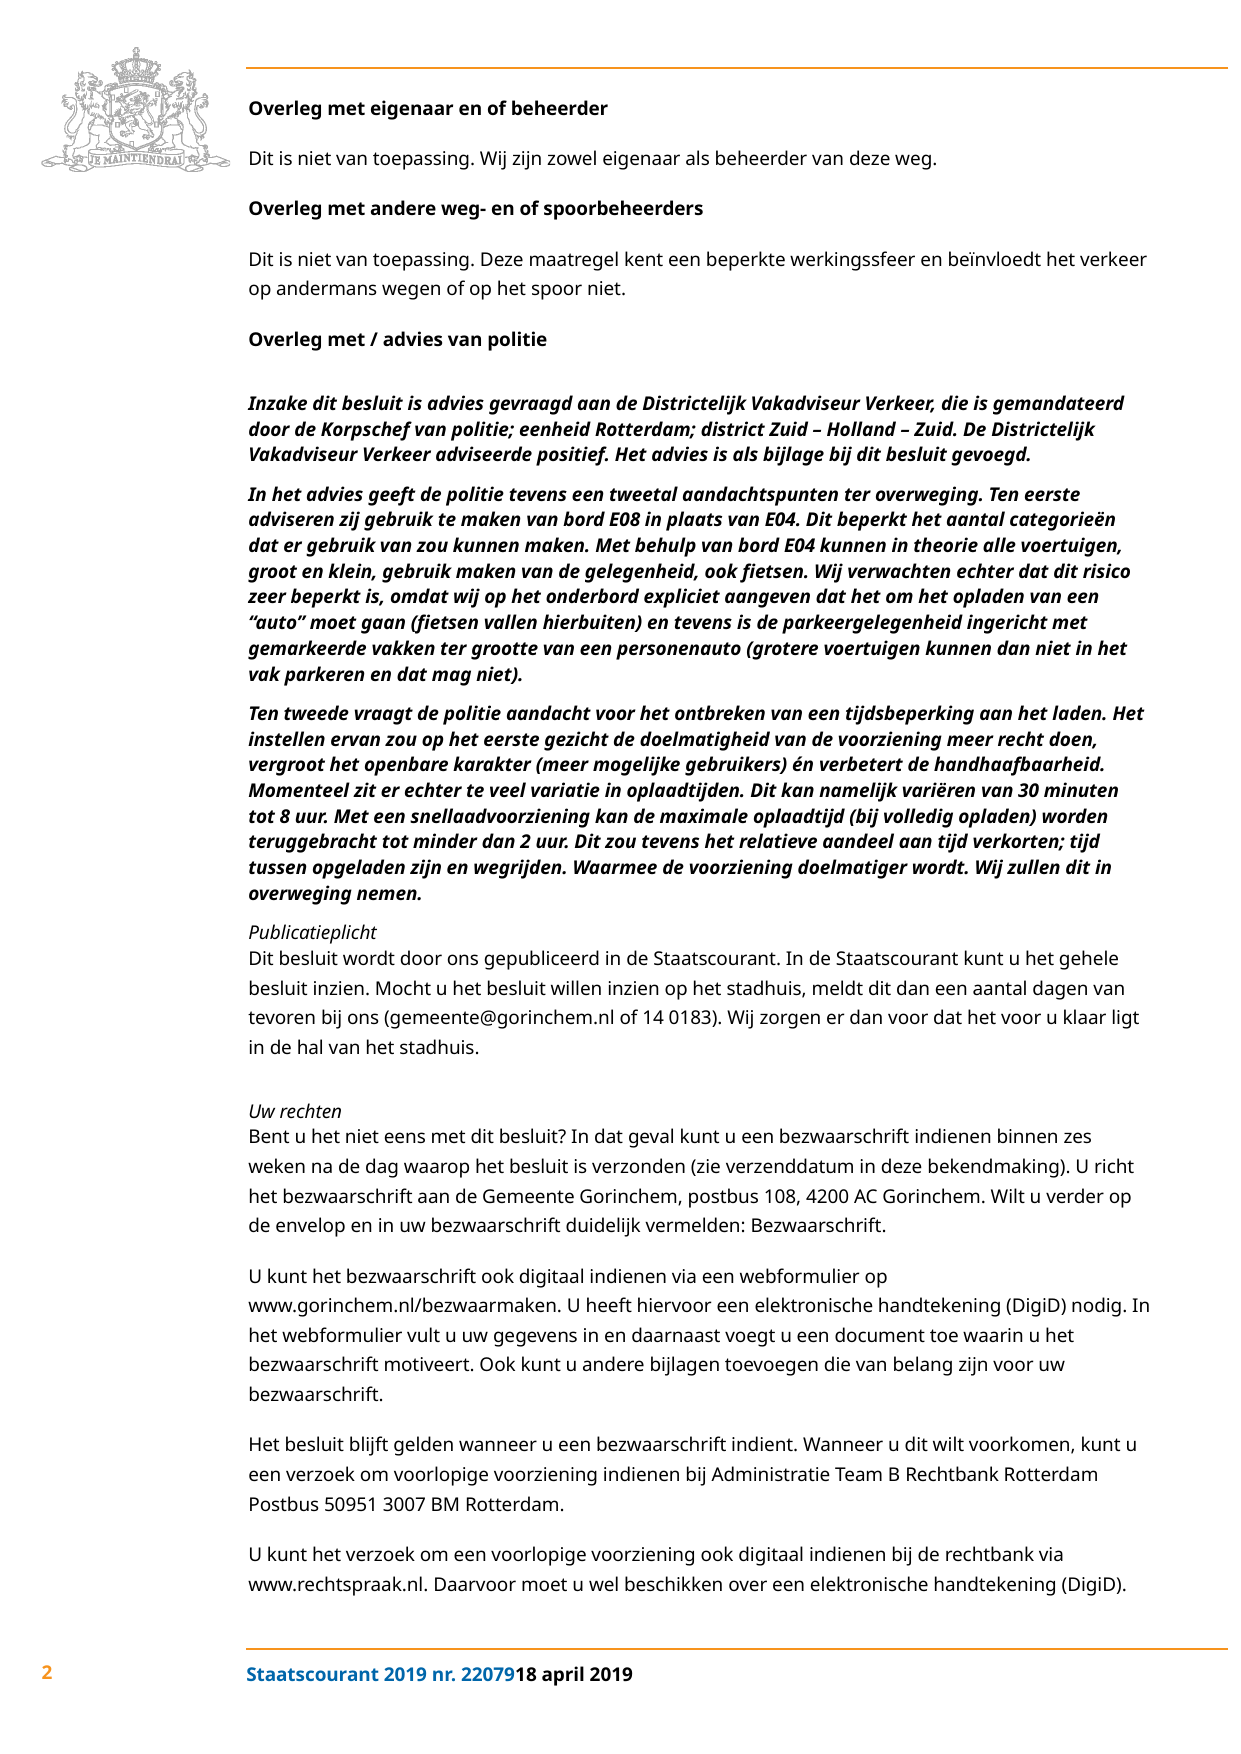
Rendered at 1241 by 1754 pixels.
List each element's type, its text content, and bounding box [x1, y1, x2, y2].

text Dit is niet van toepassing. Deze maatregel kent een beperkte werkingssfeer en beïnvloedt het verkeer op andermans wegen of op het spoor niet. [248, 246, 1152, 301]
text Bent u het niet eens met dit besluit? In dat geval kunt u een bezwaarschrift indienen binnen zes weken na de dag waarop het besluit is verzonden (zie verzenddatum in deze bekendmaking). U richt het bezwaarschrift aan de Gemeente Gorinchem, postbus 108, 4200 AC Gorinchem. Wilt u verder op de envelop en in uw bezwaarschrift duidelijk vermelden: Bezwaarschrift. [248, 1124, 1152, 1238]
text Overleg met andere weg- en of spoorbeheerders [248, 196, 1152, 221]
text U kunt het verzoek om een voorlopige voorziening ook digitaal indienen bij de rechtbank via www.rechtspraak.nl. Daarvoor moet u wel beschikken over een elektronische handtekening (DigiD). [248, 1541, 1152, 1596]
text Publicatieplicht [248, 919, 1152, 945]
text Dit is niet van toepassing. Wij zijn zowel eigenaar als beheerder van deze weg. [248, 145, 1152, 171]
text Overleg met eigenaar en of beheerder [248, 95, 1152, 121]
picture [41, 47, 231, 172]
text U kunt het bezwaarschrift ook digitaal indienen via een webformulier op www.gorinchem.nl/bezwaarmaken. U heeft hiervoor een elektronische handtekening (DigiD) nodig. In het webformulier vult u uw gegevens in en daarnaast voegt u een document toe waarin u het bezwaarschrift motiveert. Ook kunt u andere bijlagen toevoegen die van belang zijn voor uw bezwaarschrift. [248, 1263, 1152, 1407]
text Overleg met / advies van politie [248, 326, 1152, 352]
text Dit besluit wordt door ons gepubliceerd in de Staatscourant. In de Staatscourant kunt u het gehele besluit inzien. Mocht u het besluit willen inzien op het stadhuis, meldt dit dan een aantal dagen van tevoren bij ons (gemeente@gorinchem.nl of 14 0183). Wij zorgen er dan voor dat het voor u klaar ligt in de hal van het stadhuis. [248, 945, 1152, 1060]
text In het advies geeft de politie tevens een tweetal aandachtspunten ter overweging. Ten eerste adviseren zij gebruik te maken van bord E08 in plaats van E04. Dit beperkt het aantal categorieën dat er gebruik van zou kunnen maken. Met behulp van bord E04 kunnen in theorie alle voertuigen, groot en klein, gebruik maken van de gelegenheid, ook fietsen. Wij verwachten echter dat dit risico zeer beperkt is, omdat wij op het onderbord expliciet aangeven dat het om het opladen van een “auto” moet gaan (fietsen vallen hierbuiten) en tevens is de parkeergelegenheid ingericht met gemarkeerde vakken ter grootte van een personenauto (grotere voertuigen kunnen dan niet in het vak parkeren en dat mag niet). [248, 481, 1152, 687]
text Uw rechten [248, 1098, 1152, 1124]
text Inzake dit besluit is advies gevraagd aan de Districtelijk Vakadviseur Verkeer, die is gemandateerd door de Korpschef van politie; eenheid Rotterdam; district Zuid – Holland – Zuid. De Districtelijk Vakadviseur Verkeer adviseerde positief. Het advies is als bijlage bij dit besluit gevoegd. [248, 390, 1152, 467]
text Het besluit blijft gelden wanneer u een bezwaarschrift indient. Wanneer u dit wilt voorkomen, kunt u een verzoek om voorlopige voorziening indienen bij Administratie Team B Rechtbank Rotterdam Postbus 50951 3007 BM Rotterdam. [248, 1432, 1152, 1516]
text Ten tweede vraagt de politie aandacht voor het ontbreken van een tijdsbeperking aan het laden. Het instellen ervan zou op het eerste gezicht de doelmatigheid van de voorziening meer recht doen, vergroot het openbare karakter (meer mogelijke gebruikers) én verbetert de handhaafbaarheid. Momenteel zit er echter te veel variatie in oplaadtijden. Dit kan namelijk variëren van 30 minuten tot 8 uur. Met een snellaadvoorziening kan de maximale oplaadtijd (bij volledig opladen) worden teruggebracht tot minder dan 2 uur. Dit zou tevens het relatieve aandeel aan tijd verkorten; tijd tussen opgeladen zijn en wegrijden. Waarmee de voorziening doelmatiger wordt. Wij zullen dit in overweging nemen. [248, 700, 1152, 906]
